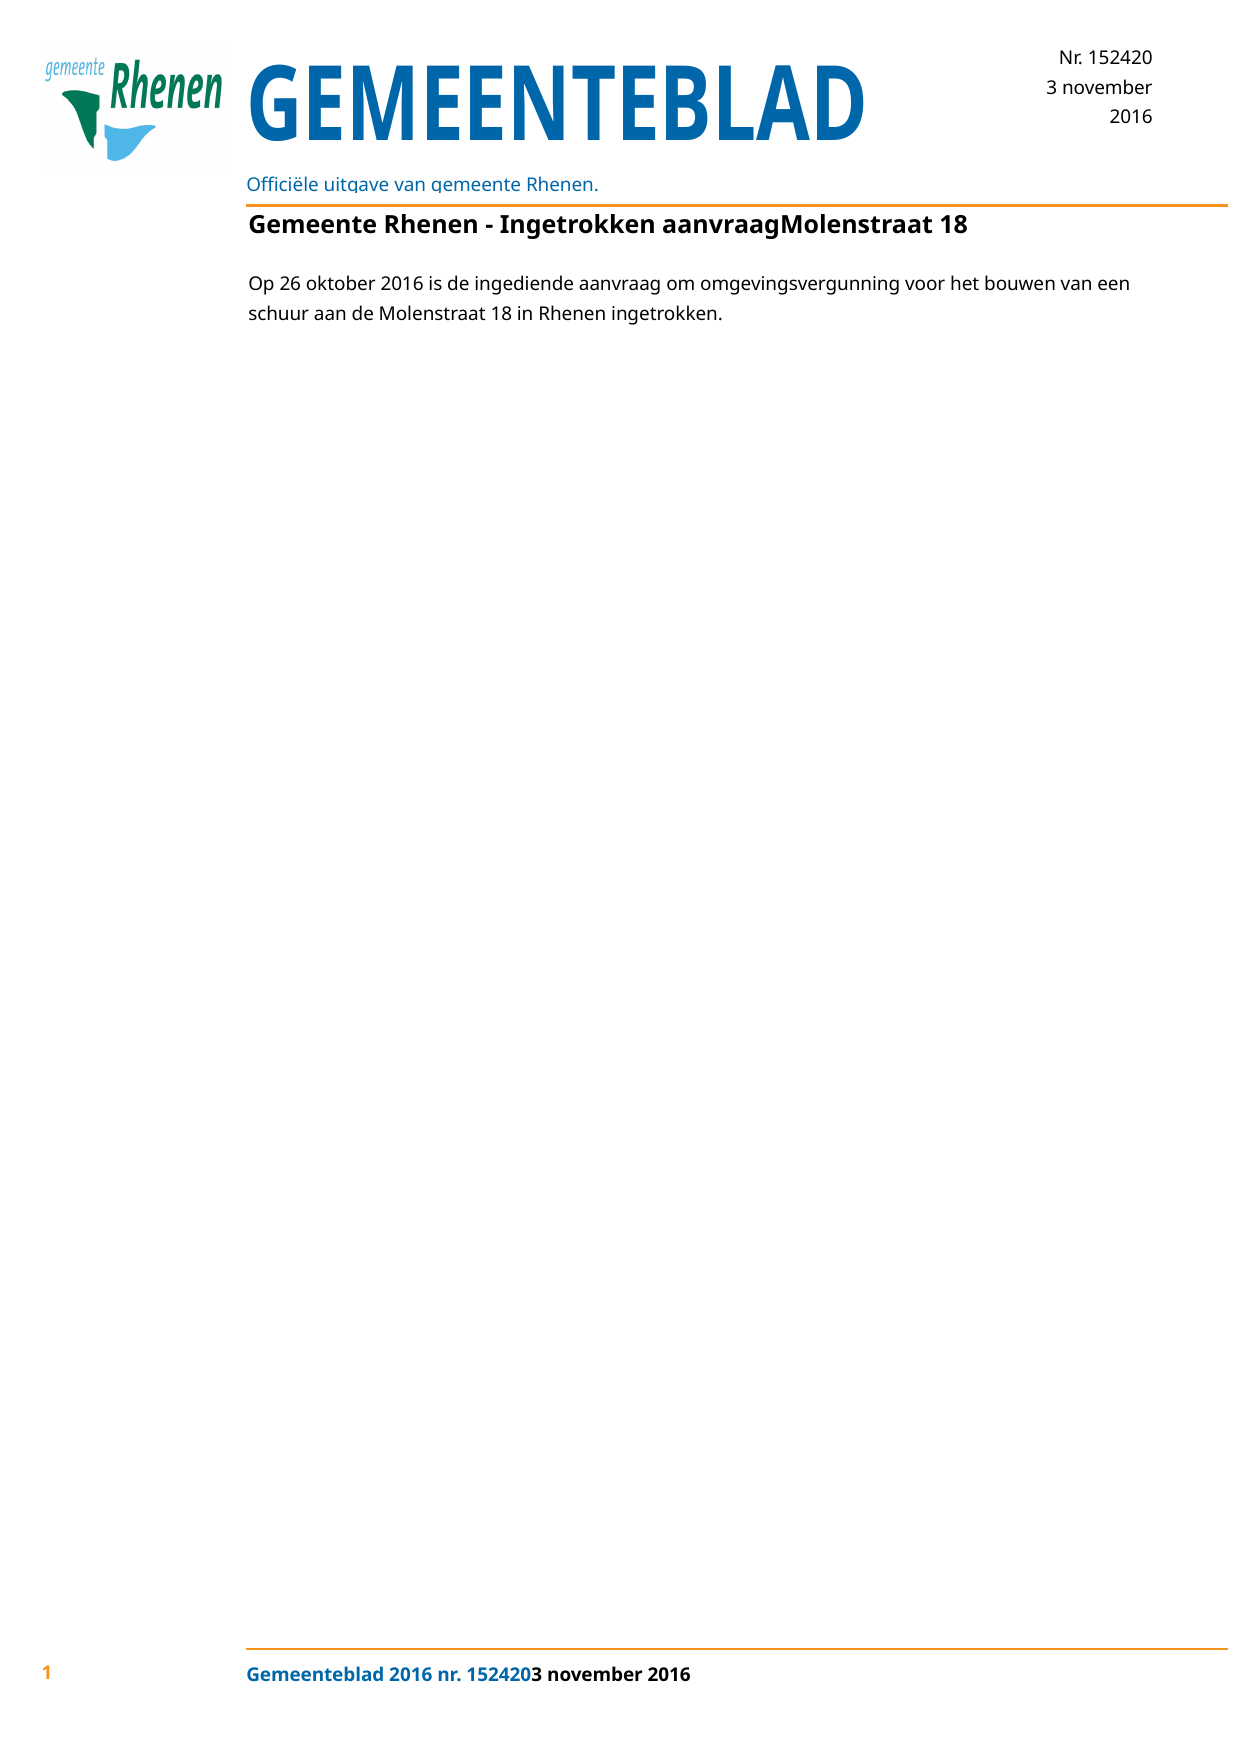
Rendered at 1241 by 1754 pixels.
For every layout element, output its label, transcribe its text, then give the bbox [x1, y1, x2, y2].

picture [41, 47, 231, 172]
text Gemeente Rhenen - Ingetrokken aanvraagMolenstraat 18 [248, 207, 1152, 241]
text Op 26 oktober 2016 is de ingediende aanvraag om omgevingsvergunning voor het bouwen van een schuur aan de Molenstraat 18 in Rhenen ingetrokken. [248, 270, 1152, 326]
